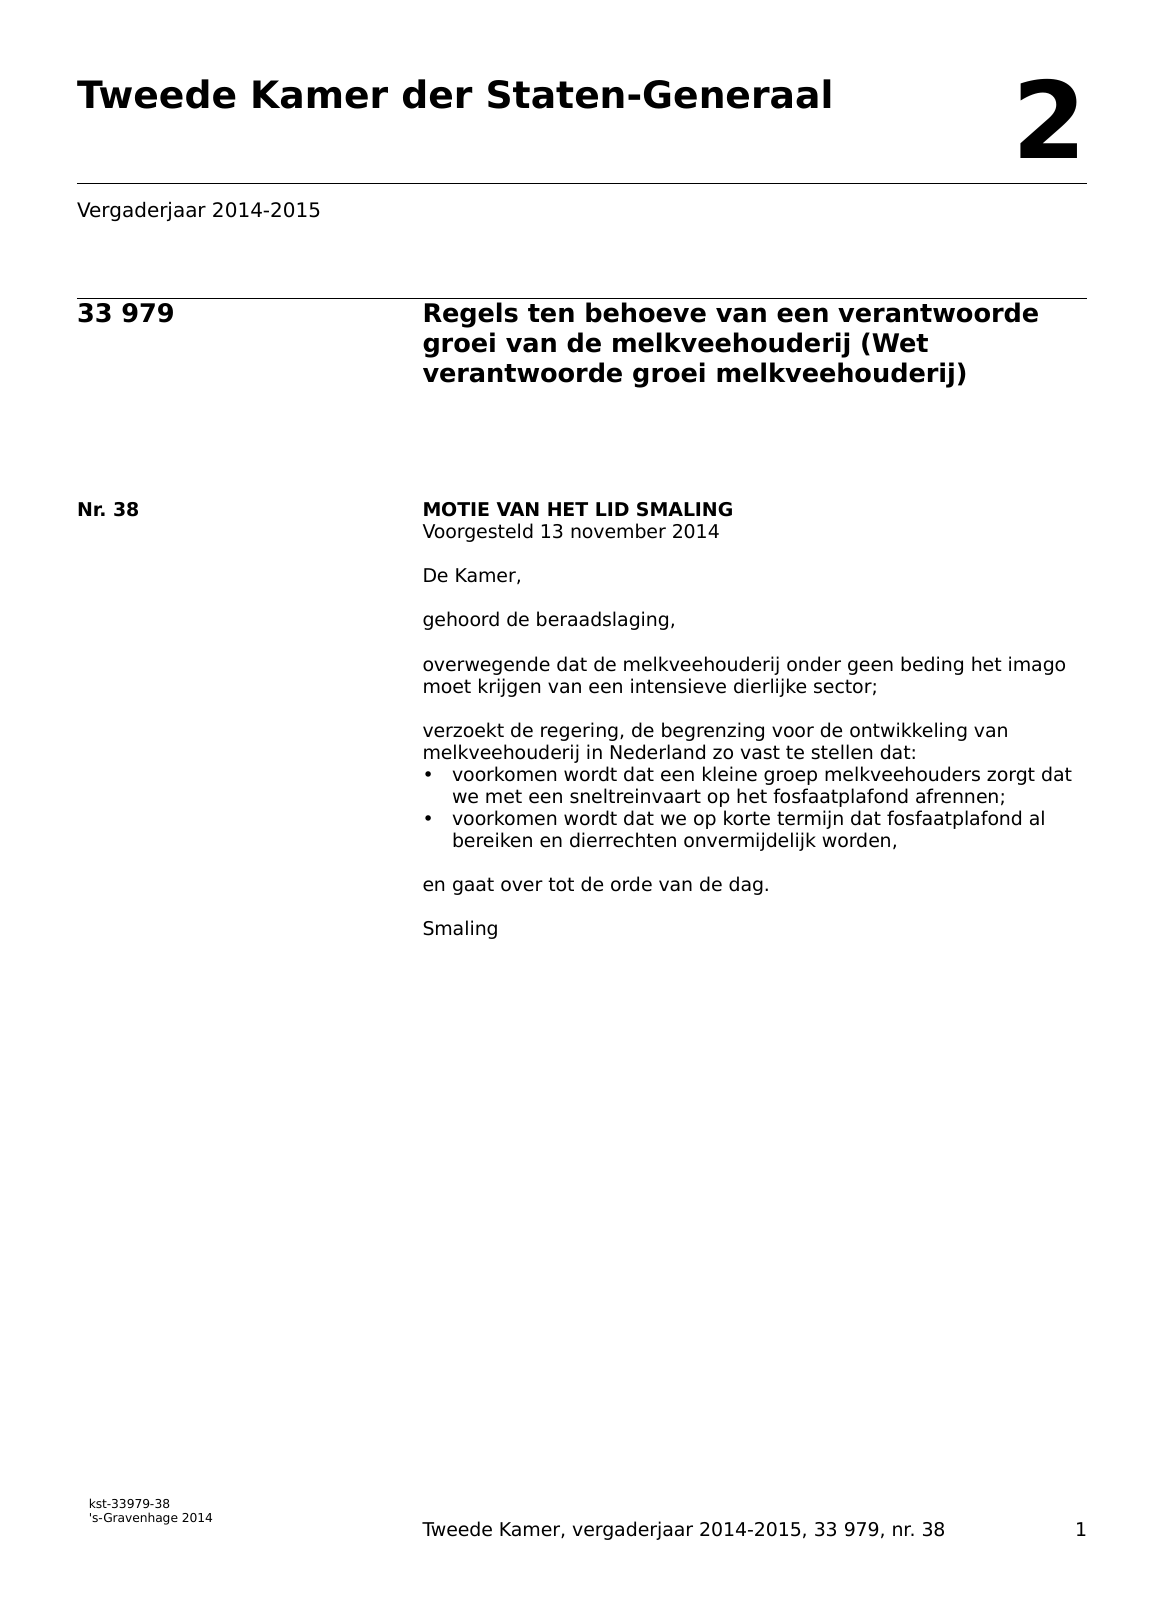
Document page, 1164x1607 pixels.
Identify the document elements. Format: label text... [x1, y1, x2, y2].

text en gaat over tot de orde van de dag. [422, 874, 1087, 896]
table_header Tweede Kamer der Staten-Generaal [77, 59, 886, 183]
text Voorgesteld 13 november 2014 [422, 521, 1087, 543]
text gehoord de beraadslaging, [422, 609, 1087, 631]
text • voorkomen wordt dat we op korte termijn dat fosfaatplafond al bereiken en dierrechten onvermijdelijk worden, [422, 808, 1087, 852]
text Smaling [422, 918, 1087, 940]
text • voorkomen wordt dat een kleine groep melkveehouders zorgt dat we met een sneltreinvaart op het fosfaatplafond afrennen; [422, 764, 1087, 808]
text De Kamer, [422, 565, 1087, 587]
subtitle 33 979 Regels ten behoeve van een verantwoorde groei van de melkveehouderij (Wet verantwoorde groei melkveehouderij) [77, 299, 1087, 388]
text kst-33979-38 [88, 1497, 323, 1511]
text verzoekt de regering, de begrenzing voor de ontwikkeling van melkveehouderij in Nederland zo vast te stellen dat: [422, 720, 1087, 764]
text overwegende dat de melkveehouderij onder geen beding het imago moet krijgen van een intensieve dierlijke sector; [422, 653, 1087, 697]
table_header 2 [886, 59, 1087, 183]
text 's-Gravenhage 2014 [88, 1511, 323, 1525]
subtitle Nr. 38 MOTIE VAN HET LID SMALING [77, 499, 1087, 521]
table_cell Vergaderjaar 2014-2015 [77, 184, 1087, 298]
